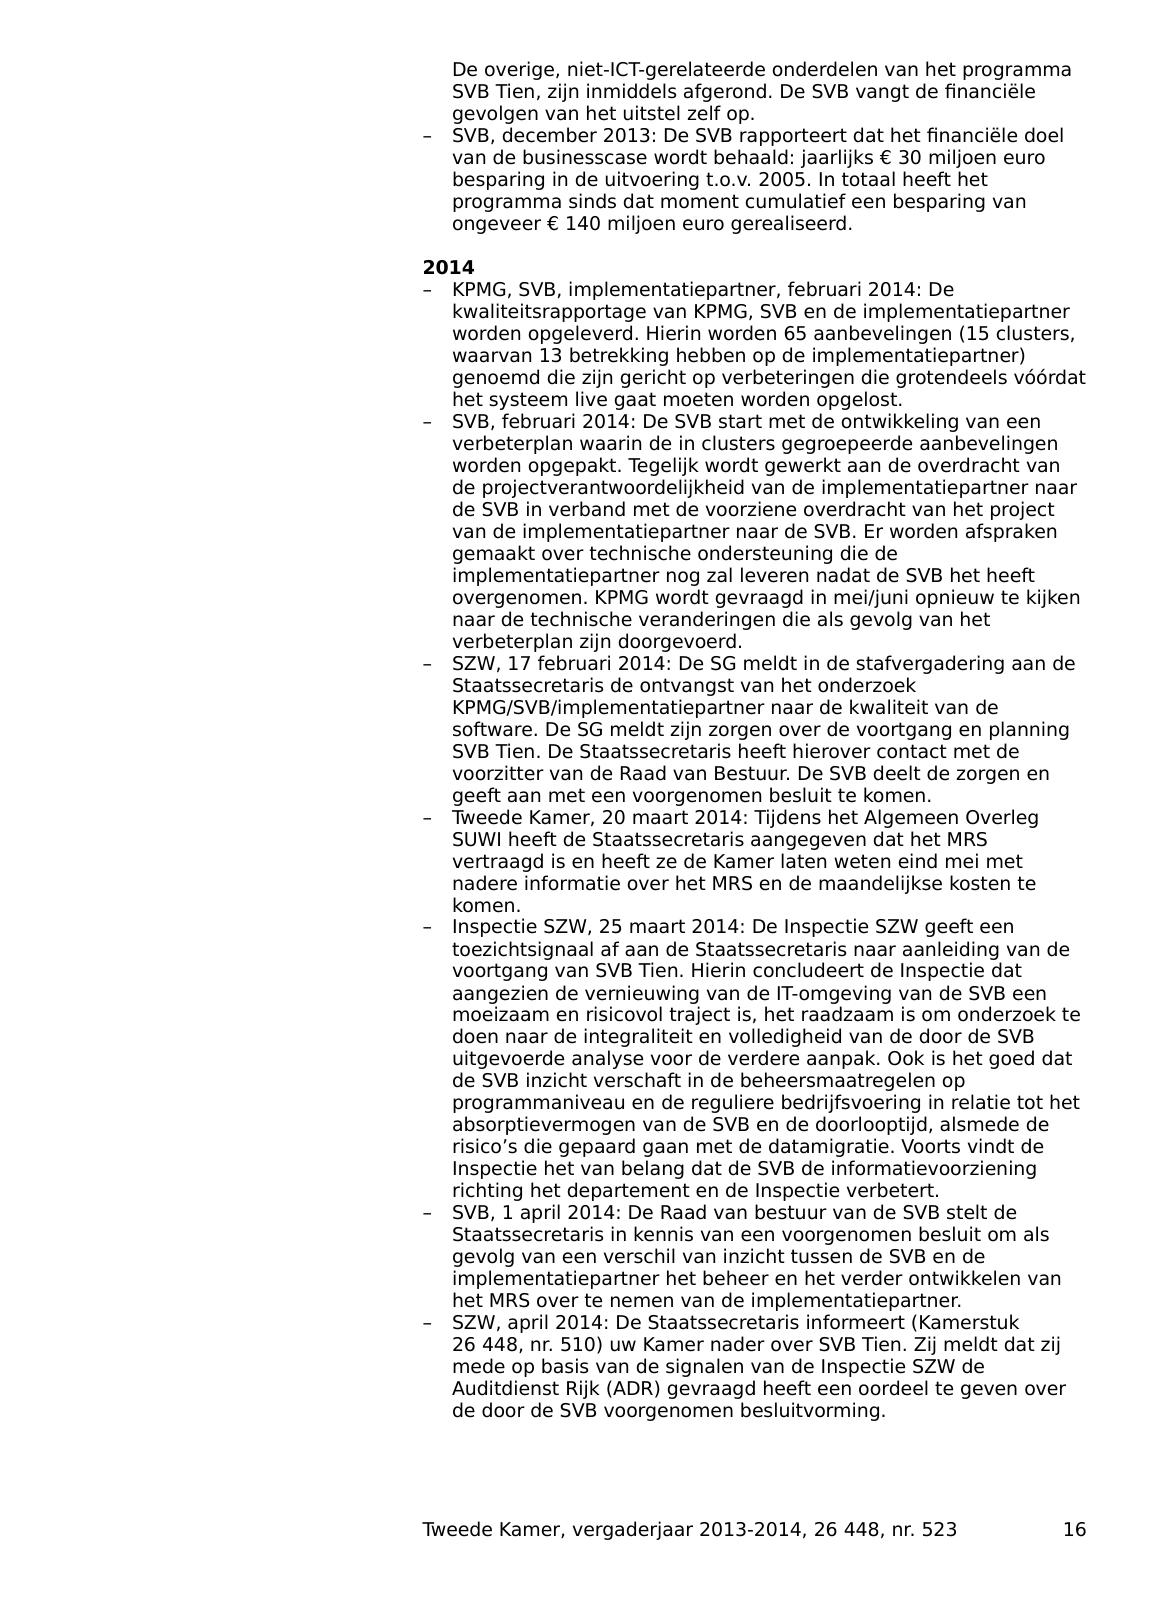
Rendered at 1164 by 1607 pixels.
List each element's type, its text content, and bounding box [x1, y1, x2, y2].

text – Tweede Kamer, 20 maart 2014: Tijdens het Algemeen Overleg SUWI heeft de Staatssecretaris aangegeven dat het MRS vertraagd is en heeft ze de Kamer laten weten eind mei met nadere informatie over het MRS en de maandelijkse kosten te komen. [422, 807, 1087, 916]
text – SZW, 17 februari 2014: De SG meldt in de stafvergadering aan de Staatssecretaris de ontvangst van het onderzoek KPMG/SVB/implementatiepartner naar de kwaliteit van de software. De SG meldt zijn zorgen over de voortgang en planning SVB Tien. De Staatssecretaris heeft hierover contact met de voorzitter van de Raad van Bestuur. De SVB deelt de zorgen en geeft aan met een voorgenomen besluit te komen. [422, 653, 1087, 807]
text – KPMG, SVB, implementatiepartner, februari 2014: De kwaliteitsrapportage van KPMG, SVB en de implementatiepartner worden opgeleverd. Hierin worden 65 aanbevelingen (15 clusters, waarvan 13 betrekking hebben op de implementatiepartner) genoemd die zijn gericht op verbeteringen die grotendeels vóórdat het systeem live gaat moeten worden opgelost. [422, 279, 1087, 411]
text – SVB, februari 2014: De SVB start met de ontwikkeling van een verbeterplan waarin de in clusters gegroepeerde aanbevelingen worden opgepakt. Tegelijk wordt gewerkt aan de overdracht van de projectverantwoordelijkheid van de implementatiepartner naar de SVB in verband met de voorziene overdracht van het project van de implementatiepartner naar de SVB. Er worden afspraken gemaakt over technische ondersteuning die de implementatiepartner nog zal leveren nadat de SVB het heeft overgenomen. KPMG wordt gevraagd in mei/juni opnieuw te kijken naar de technische veranderingen die als gevolg van het verbeterplan zijn doorgevoerd. [422, 411, 1087, 653]
text – Inspectie SZW, 25 maart 2014: De Inspectie SZW geeft een toezichtsignaal af aan de Staatssecretaris naar aanleiding van de voortgang van SVB Tien. Hierin concludeert de Inspectie dat aangezien de vernieuwing van de IT-omgeving van de SVB een moeizaam en risicovol traject is, het raadzaam is om onderzoek te doen naar de integraliteit en volledigheid van de door de SVB uitgevoerde analyse voor de verdere aanpak. Ook is het goed dat de SVB inzicht verschaft in de beheersmaatregelen op programmaniveau en de reguliere bedrijfsvoering in relatie tot het absorptievermogen van de SVB en de doorlooptijd, alsmede de risico’s die gepaard gaan met de datamigratie. Voorts vindt de Inspectie het van belang dat de SVB de informatievoorziening richting het departement en de Inspectie verbetert. [422, 916, 1087, 1202]
text – SZW, april 2014: De Staatssecretaris informeert (Kamerstuk 26 448, nr. 510) uw Kamer nader over SVB Tien. Zij meldt dat zij mede op basis van de signalen van de Inspectie SZW de Auditdienst Rijk (ADR) gevraagd heeft een oordeel te geven over de door de SVB voorgenomen besluitvorming. [422, 1312, 1087, 1422]
text – SVB, december 2013: De SVB rapporteert dat het financiële doel van de businesscase wordt behaald: jaarlijks € 30 miljoen euro besparing in de uitvoering t.o.v. 2005. In totaal heeft het programma sinds dat moment cumulatief een besparing van ongeveer € 140 miljoen euro gerealiseerd. [422, 125, 1087, 235]
text – SVB, 1 april 2014: De Raad van bestuur van de SVB stelt de Staatssecretaris in kennis van een voorgenomen besluit om als gevolg van een verschil van inzicht tussen de SVB en de implementatiepartner het beheer en het verder ontwikkelen van het MRS over te nemen van de implementatiepartner. [422, 1202, 1087, 1312]
text De overige, niet-ICT-gerelateerde onderdelen van het programma SVB Tien, zijn inmiddels afgerond. De SVB vangt de financiële gevolgen van het uitstel zelf op. [422, 59, 1087, 125]
subtitle 2014 [422, 257, 1087, 279]
